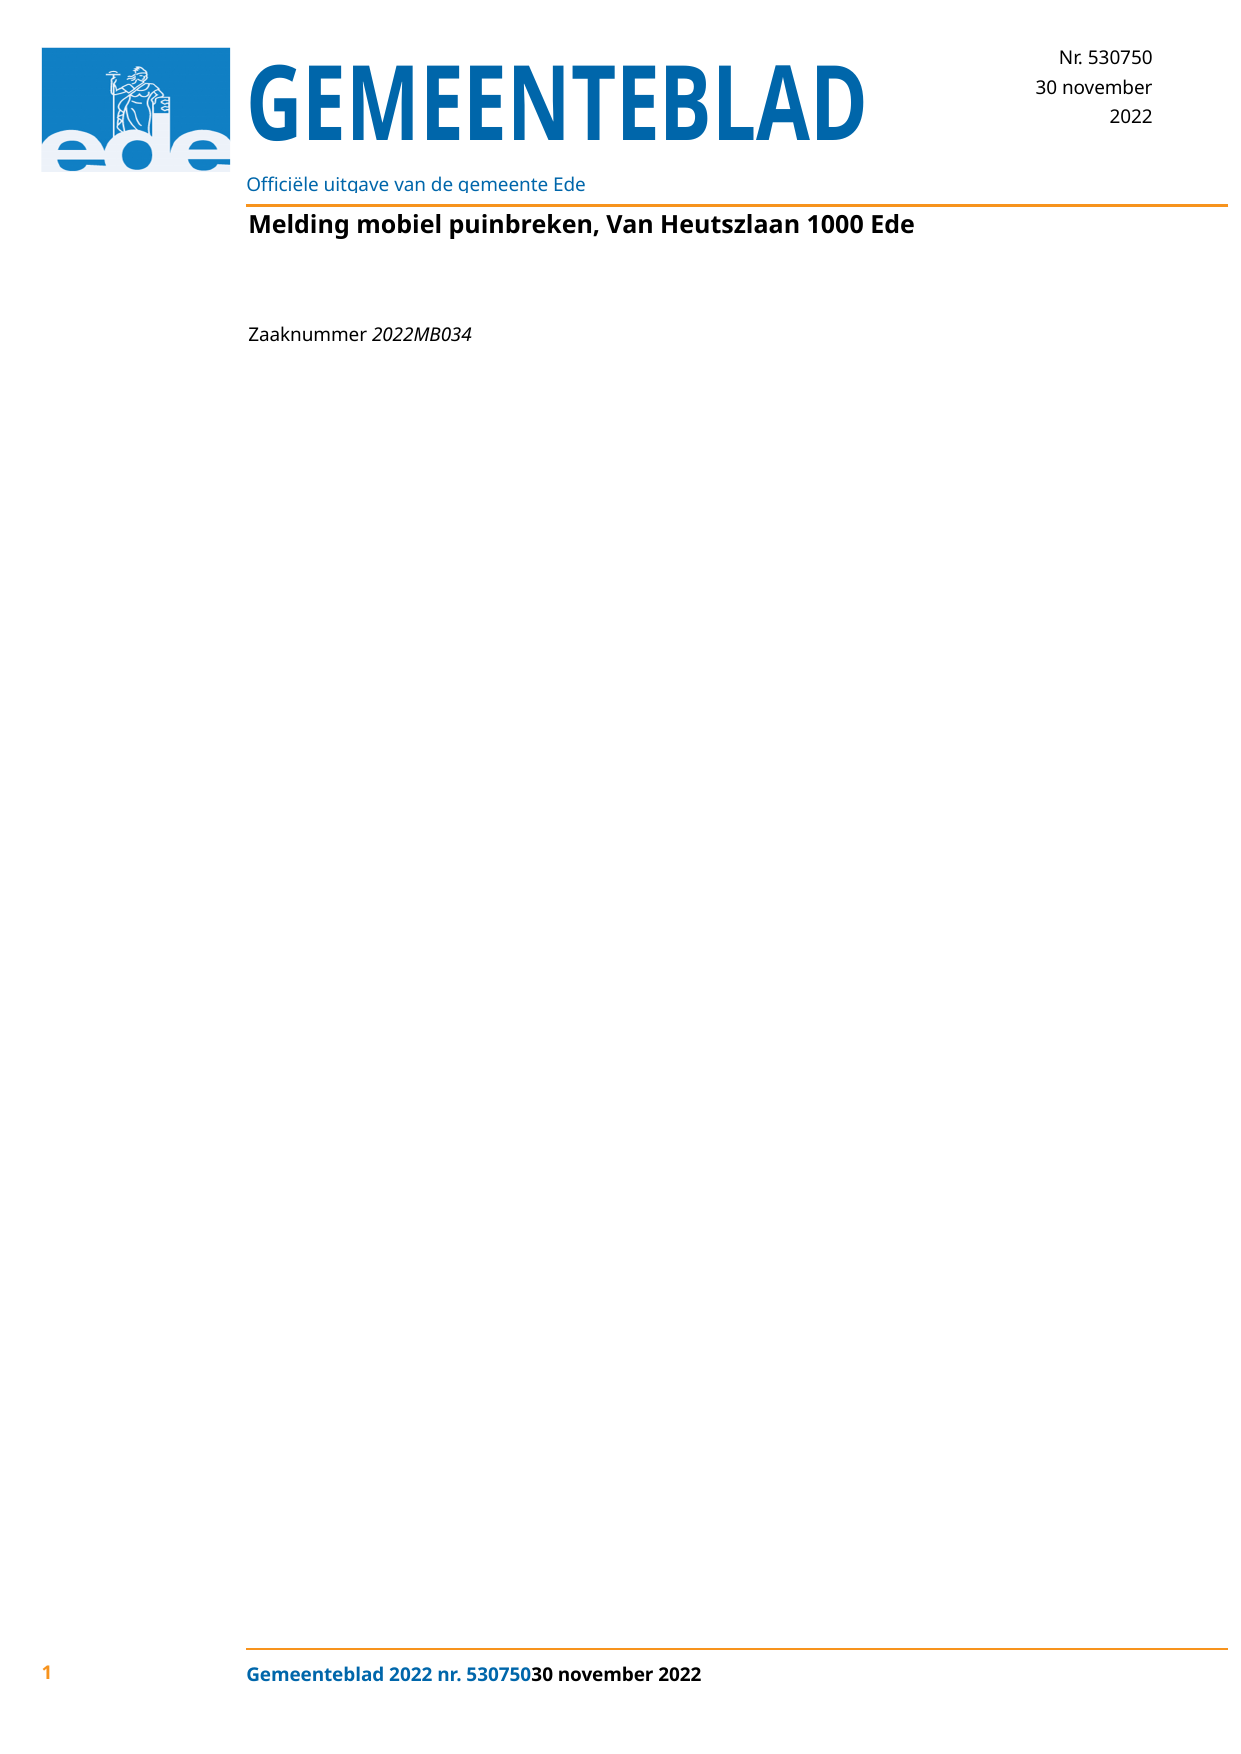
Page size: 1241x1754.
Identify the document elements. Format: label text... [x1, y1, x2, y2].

text Zaaknummer 2022MB034 [248, 321, 1152, 346]
text Melding mobiel puinbreken, Van Heutszlaan 1000 Ede [248, 207, 1152, 241]
picture [41, 47, 231, 172]
